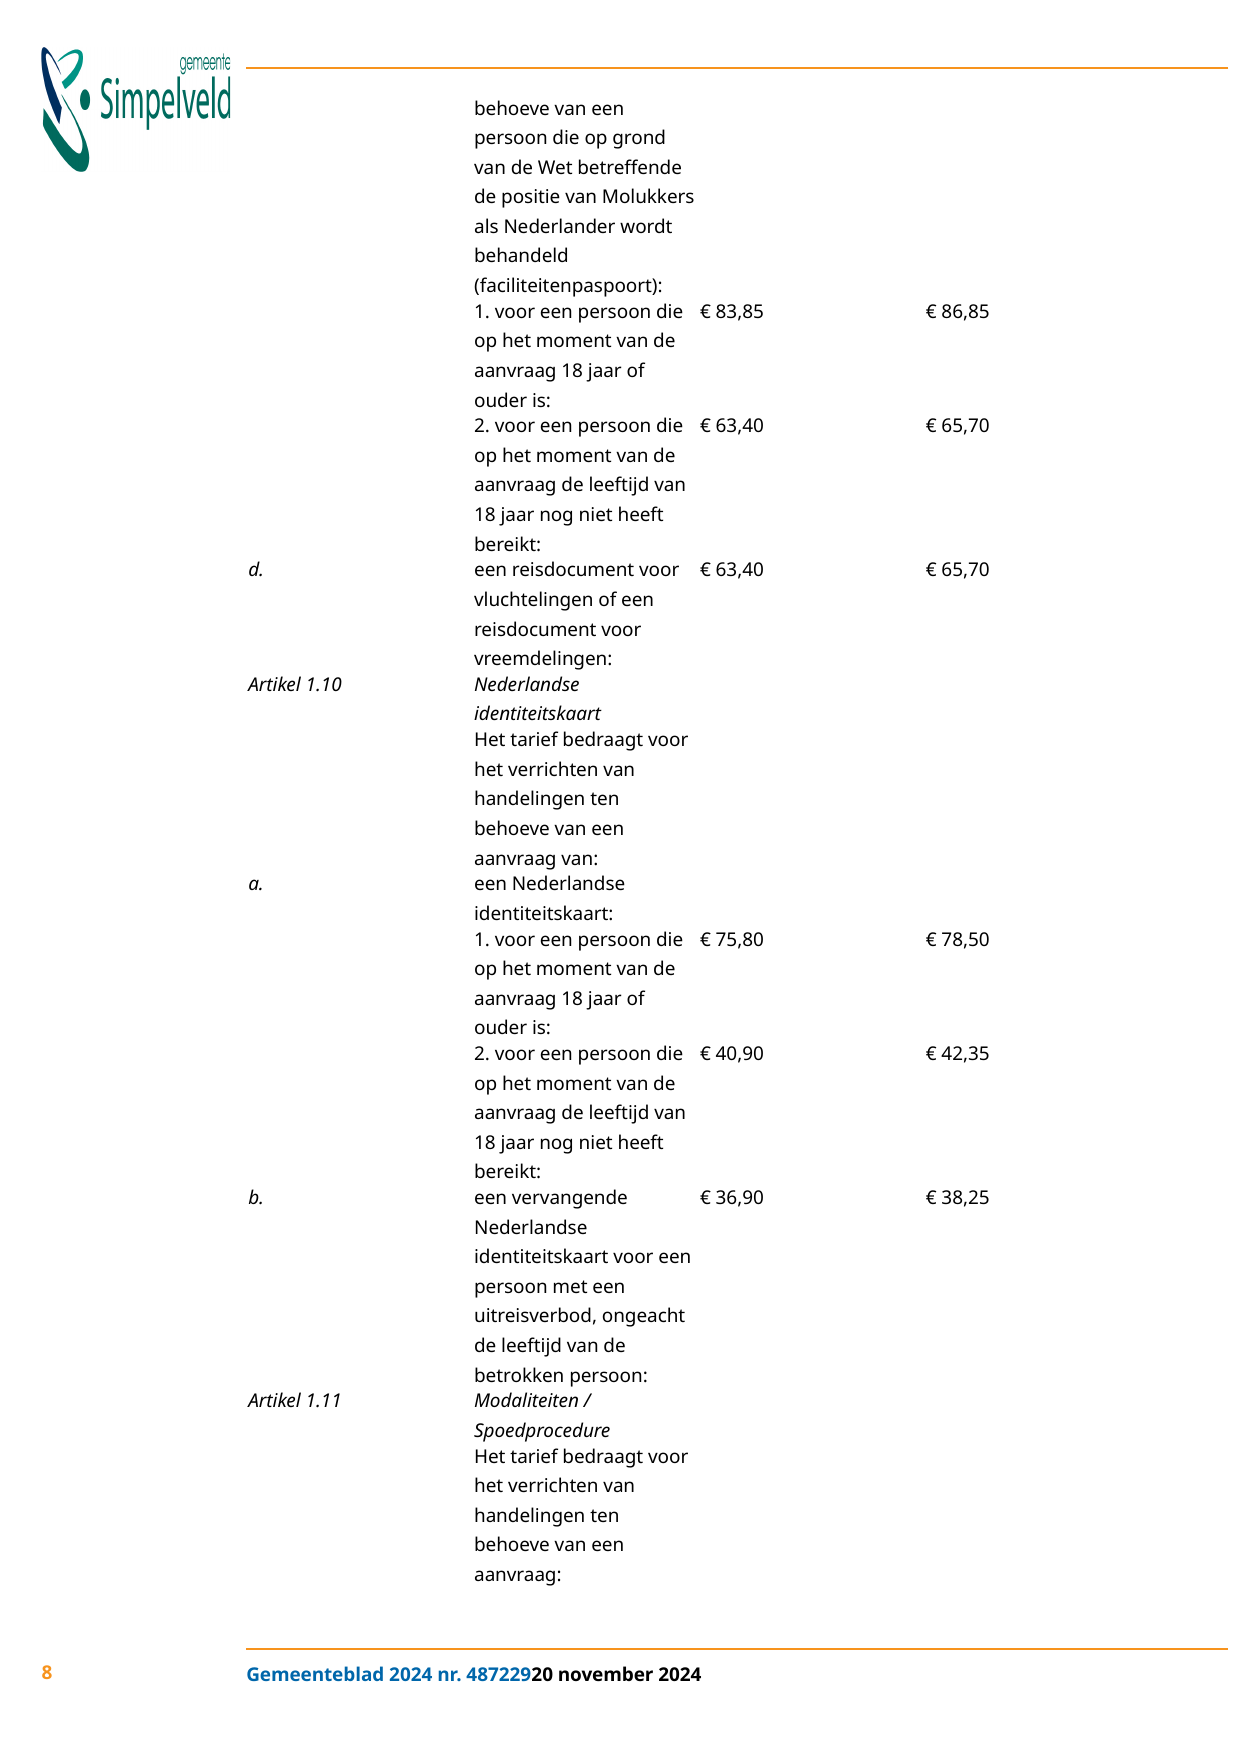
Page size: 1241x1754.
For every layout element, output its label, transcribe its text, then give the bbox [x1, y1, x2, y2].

table_cell € 86,85 [926, 298, 1152, 412]
table_cell een reisdocument voor vluchtelingen of een reisdocument voor vreemdelingen: [474, 557, 700, 671]
table_cell [926, 870, 1152, 926]
table_cell € 65,70 [926, 413, 1152, 557]
table_cell [700, 1388, 926, 1443]
table_cell [248, 1443, 474, 1587]
table_cell 2. voor een persoon die op het moment van de aanvraag de leeftijd van 18 jaar nog niet heeft bereikt: [474, 413, 700, 557]
table_cell [700, 95, 926, 298]
table_cell € 65,70 [926, 557, 1152, 671]
table_cell [926, 1388, 1152, 1443]
table_cell Artikel 1.11 [248, 1388, 474, 1443]
table_cell € 83,85 [700, 298, 926, 412]
table_cell behoeve van een persoon die op grond van de Wet betreffende de positie van Molukkers als Nederlander wordt behandeld (faciliteitenpaspoort): [474, 95, 700, 298]
table_cell 1. voor een persoon die op het moment van de aanvraag 18 jaar of ouder is: [474, 926, 700, 1040]
table_cell [926, 95, 1152, 298]
table_cell [700, 870, 926, 926]
table_cell [248, 1040, 474, 1184]
picture [41, 47, 231, 172]
table_cell [248, 298, 474, 412]
table_cell [700, 671, 926, 726]
table_cell € 36,90 [700, 1184, 926, 1387]
table_cell 1. voor een persoon die op het moment van de aanvraag 18 jaar of ouder is: [474, 298, 700, 412]
table_cell € 63,40 [700, 413, 926, 557]
table_cell [926, 671, 1152, 726]
table_cell Modaliteiten / Spoedprocedure [474, 1388, 700, 1443]
table_cell een vervangende Nederlandse identiteitskaart voor een persoon met een uitreisverbod, ongeacht de leeftijd van de betrokken persoon: [474, 1184, 700, 1387]
table_cell d. [248, 557, 474, 671]
table_cell 2. voor een persoon die op het moment van de aanvraag de leeftijd van 18 jaar nog niet heeft bereikt: [474, 1040, 700, 1184]
table_cell [248, 95, 474, 298]
table_cell een Nederlandse identiteitskaart: [474, 870, 700, 926]
table_cell [926, 1443, 1152, 1587]
table_cell [700, 1443, 926, 1587]
table_cell [926, 726, 1152, 870]
table_cell [248, 413, 474, 557]
table_cell Het tarief bedraagt voor het verrichten van handelingen ten behoeve van een aanvraag van: [474, 726, 700, 870]
table_cell [248, 926, 474, 1040]
table_cell a. [248, 870, 474, 926]
table_cell € 42,35 [926, 1040, 1152, 1184]
table_cell Het tarief bedraagt voor het verrichten van handelingen ten behoeve van een aanvraag: [474, 1443, 700, 1587]
table_cell [248, 726, 474, 870]
table_cell € 38,25 [926, 1184, 1152, 1387]
table_cell [700, 726, 926, 870]
table_cell € 63,40 [700, 557, 926, 671]
table_cell Nederlandse identiteitskaart [474, 671, 700, 726]
table_cell € 75,80 [700, 926, 926, 1040]
table_cell € 40,90 [700, 1040, 926, 1184]
table_cell € 78,50 [926, 926, 1152, 1040]
table_cell Artikel 1.10 [248, 671, 474, 726]
table_cell b. [248, 1184, 474, 1387]
